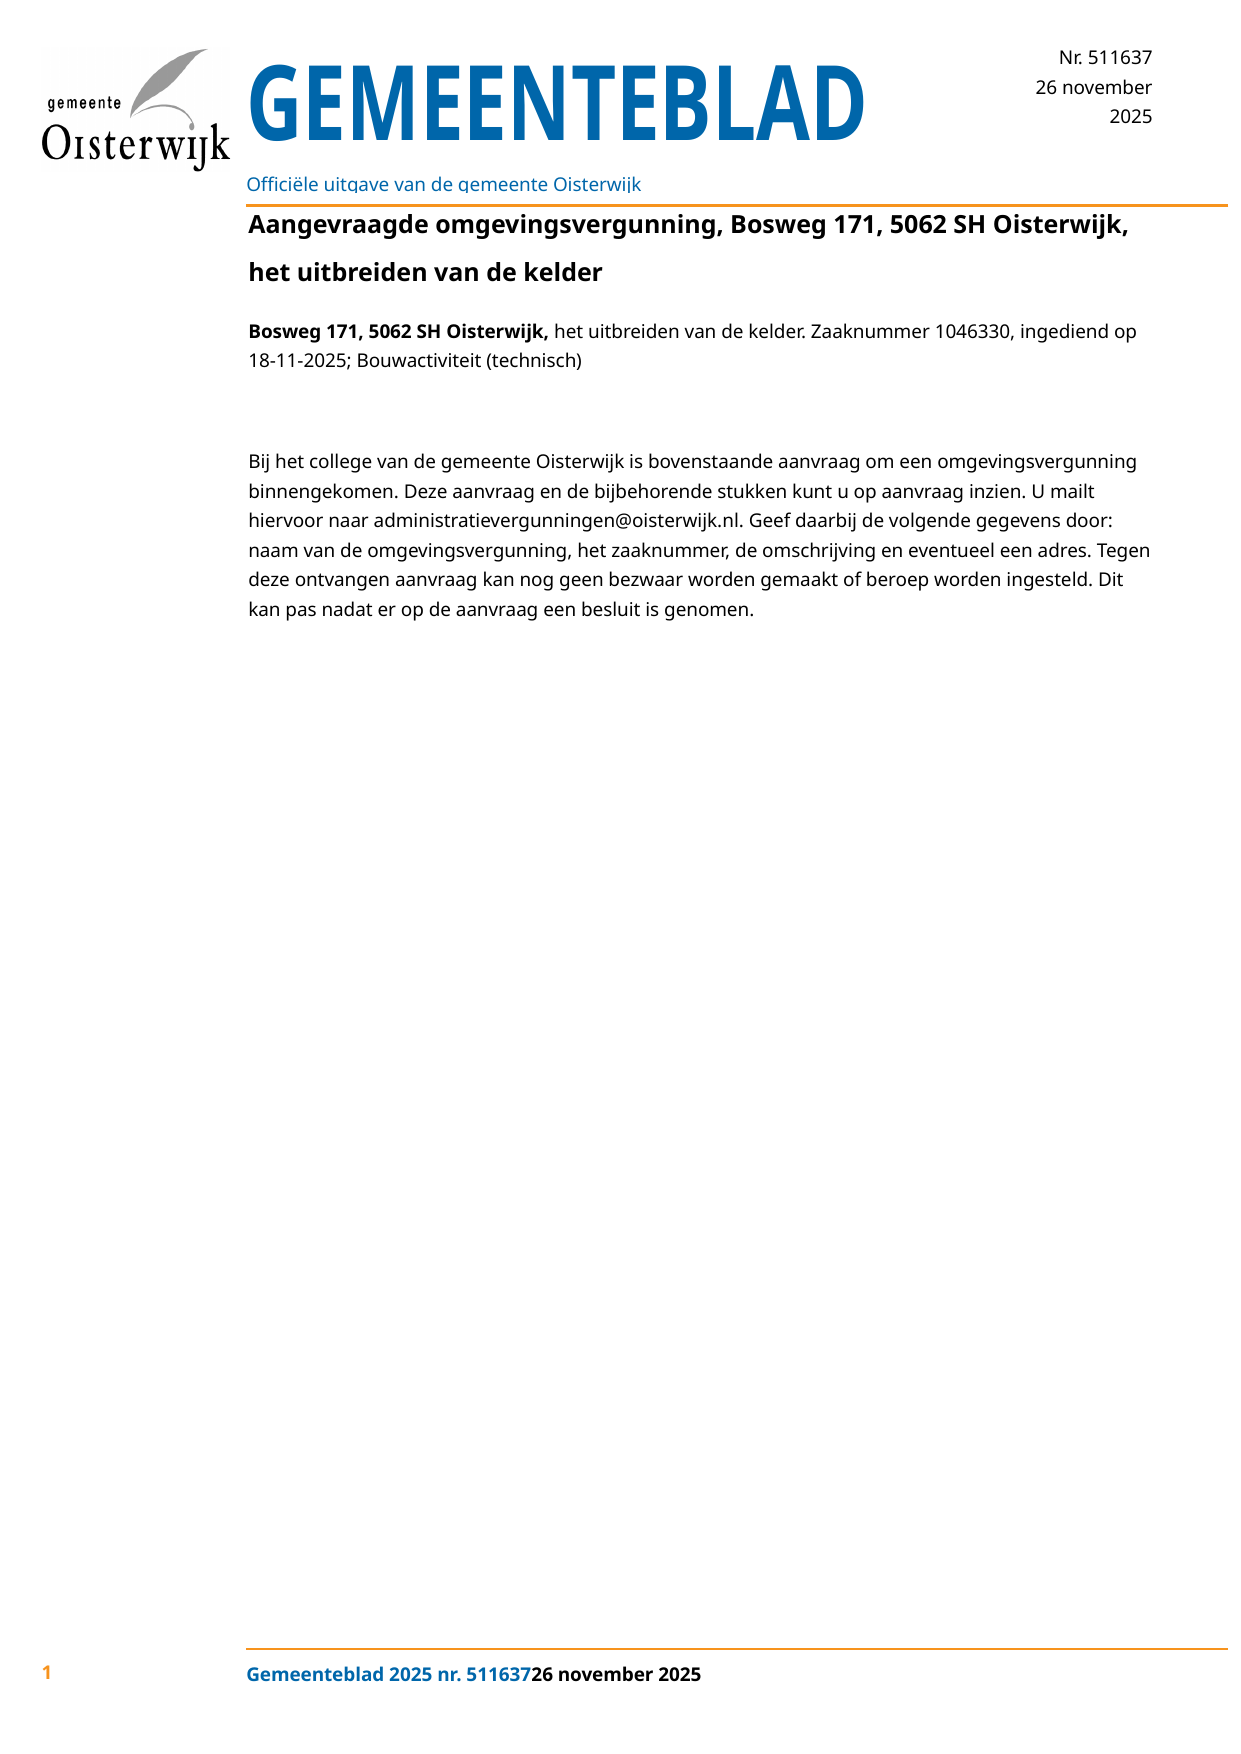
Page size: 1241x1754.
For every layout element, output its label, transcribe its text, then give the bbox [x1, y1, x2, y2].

text Aangevraagde omgevingsvergunning, Bosweg 171, 5062 SH Oisterwijk, het uitbreiden van de kelder [248, 207, 1152, 288]
text Bosweg 171, 5062 SH Oisterwijk, het uitbreiden van de kelder. Zaaknummer 1046330, ingediend op 18-11-2025; Bouwactiviteit (technisch) [248, 318, 1152, 373]
text Bij het college van de gemeente Oisterwijk is bovenstaande aanvraag om een omgevingsvergunning binnengekomen. Deze aanvraag en de bijbehorende stukken kunt u op aanvraag inzien. U mailt hiervoor naar administratievergunningen@oisterwijk.nl. Geef daarbij de volgende gegevens door: naam van de omgevingsvergunning, het zaaknummer, de omschrijving en eventueel een adres. Tegen deze ontvangen aanvraag kan nog geen bezwaar worden gemaakt of beroep worden ingesteld. Dit kan pas nadat er op de aanvraag een besluit is genomen. [248, 448, 1152, 622]
picture [41, 47, 231, 172]
